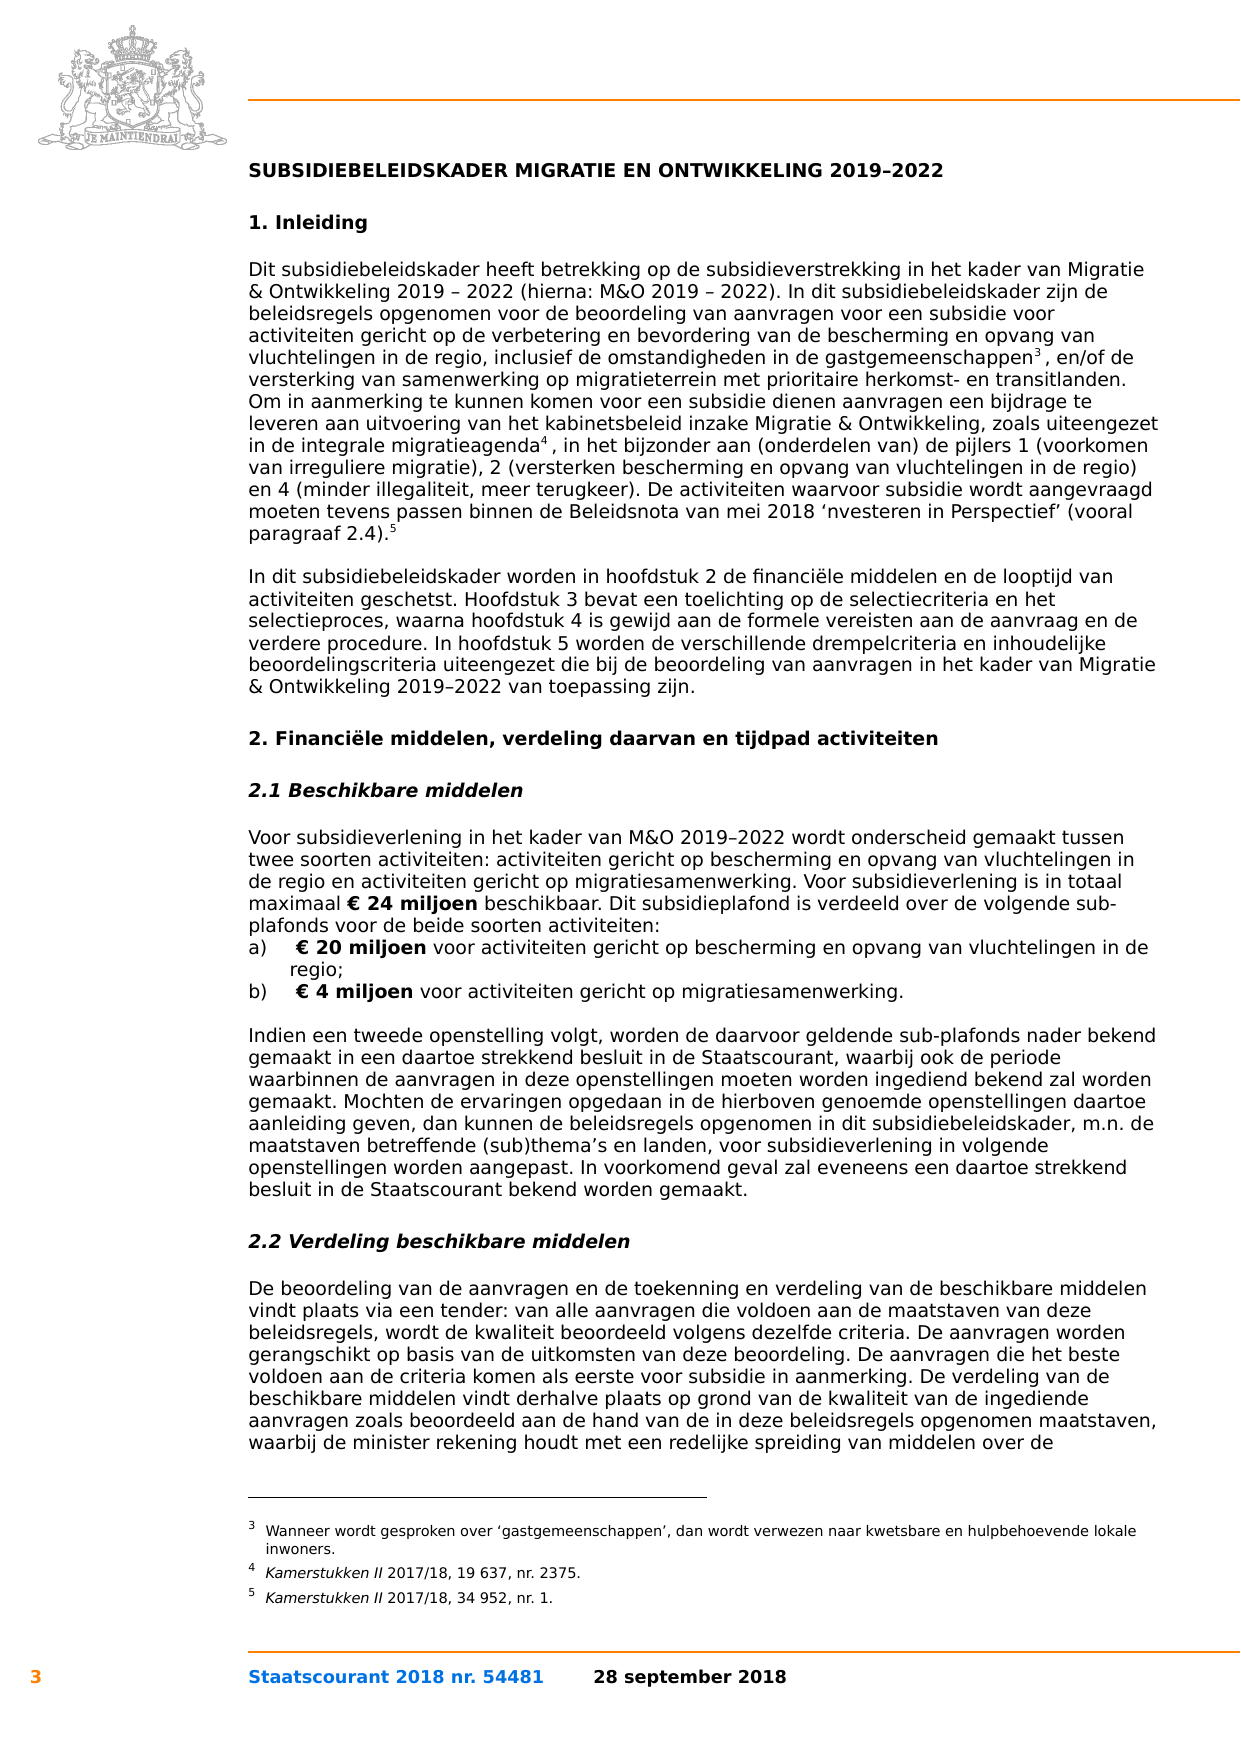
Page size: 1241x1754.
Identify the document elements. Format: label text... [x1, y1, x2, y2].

text Wanneer wordt gesproken over ‘gastgemeenschappen’, dan wordt verwezen naar kwetsbare en hulpbehoevende lokale inwoners. [248, 1519, 1163, 1558]
text Dit subsidiebeleidskader heeft betrekking op de subsidieverstrekking in het kader van Migratie & Ontwikkeling 2019 – 2022 (hierna: M&O 2019 – 2022). In dit subsidiebeleidskader zijn de beleidsregels opgenomen voor de beoordeling van aanvragen voor een subsidie voor activiteiten gericht op de verbetering en bevordering van de bescherming en opvang van vluchtelingen in de regio, inclusief de omstandigheden in de gastgemeenschappen, en/of de versterking van samenwerking op migratieterrein met prioritaire herkomst- en transitlanden. Om in aanmerking te kunnen komen voor een subsidie dienen aanvragen een bijdrage te leveren aan uitvoering van het kabinetsbeleid inzake Migratie & Ontwikkeling, zoals uiteengezet in de integrale migratieagenda, in het bijzonder aan (onderdelen van) de pijlers 1 (voorkomen van irreguliere migratie), 2 (versterken bescherming en opvang van vluchtelingen in de regio) en 4 (minder illegaliteit, meer terugkeer). De activiteiten waarvoor subsidie wordt aangevraagd moeten tevens passen binnen de Beleidsnota van mei 2018 ‘nvesteren in Perspectief’ (vooral paragraaf 2.4). [248, 259, 1163, 544]
text a) € 20 miljoen voor activiteiten gericht op bescherming en opvang van vluchtelingen in de regio; [248, 937, 1163, 981]
subtitle SUBSIDIEBELEIDSKADER MIGRATIE EN ONTWIKKELING 2019–2022 [248, 160, 1163, 182]
text Voor subsidieverlening in het kader van M&O 2019–2022 wordt onderscheid gemaakt tussen twee soorten activiteiten: activiteiten gericht op bescherming en opvang van vluchtelingen in de regio en activiteiten gericht op migratiesamenwerking. Voor subsidieverlening is in totaal maximaal € 24 miljoen beschikbaar. Dit subsidieplafond is verdeeld over de volgende sub-plafonds voor de beide soorten activiteiten: [248, 827, 1163, 937]
subtitle 2.1 Beschikbare middelen [248, 780, 1163, 802]
text De beoordeling van de aanvragen en de toekenning en verdeling van de beschikbare middelen vindt plaats via een tender: van alle aanvragen die voldoen aan de maatstaven van deze beleidsregels, wordt de kwaliteit beoordeeld volgens dezelfde criteria. De aanvragen worden gerangschikt op basis van de uitkomsten van deze beoordeling. De aanvragen die het beste voldoen aan de criteria komen als eerste voor subsidie in aanmerking. De verdeling van de beschikbare middelen vindt derhalve plaats op grond van de kwaliteit van de ingediende aanvragen zoals beoordeeld aan de hand van de in deze beleidsregels opgenomen maatstaven, waarbij de minister rekening houdt met een redelijke spreiding van middelen over de [248, 1278, 1163, 1454]
text In dit subsidiebeleidskader worden in hoofdstuk 2 de financiële middelen en de looptijd van activiteiten geschetst. Hoofdstuk 3 bevat een toelichting op de selectiecriteria en het selectieproces, waarna hoofdstuk 4 is gewijd aan de formele vereisten aan de aanvraag en de verdere procedure. In hoofdstuk 5 worden de verschillende drempelcriteria en inhoudelijke beoordelingscriteria uiteengezet die bij de beoordeling van aanvragen in het kader van Migratie & Ontwikkeling 2019–2022 van toepassing zijn. [248, 566, 1163, 698]
text b) € 4 miljoen voor activiteiten gericht op migratiesamenwerking. [248, 981, 1163, 1003]
subtitle 2.2 Verdeling beschikbare middelen [248, 1231, 1163, 1253]
subtitle 1. Inleiding [248, 212, 1163, 234]
text Kamerstukken II 2017/18, 19 637, nr. 2375. [248, 1561, 1163, 1583]
subtitle 2. Financiële middelen, verdeling daarvan en tijdpad activiteiten [248, 728, 1163, 750]
text Indien een tweede openstelling volgt, worden de daarvoor geldende sub-plafonds nader bekend gemaakt in een daartoe strekkend besluit in de Staatscourant, waarbij ook de periode waarbinnen de aanvragen in deze openstellingen moeten worden ingediend bekend zal worden gemaakt. Mochten de ervaringen opgedaan in de hierboven genoemde openstellingen daartoe aanleiding geven, dan kunnen de beleidsregels opgenomen in dit subsidiebeleidskader, m.n. de maatstaven betreffende (sub)thema’s en landen, voor subsidieverlening in volgende openstellingen worden aangepast. In voorkomend geval zal eveneens een daartoe strekkend besluit in de Staatscourant bekend worden gemaakt. [248, 1025, 1163, 1201]
picture [38, 25, 227, 150]
text Kamerstukken II 2017/18, 34 952, nr. 1. [248, 1586, 1163, 1608]
